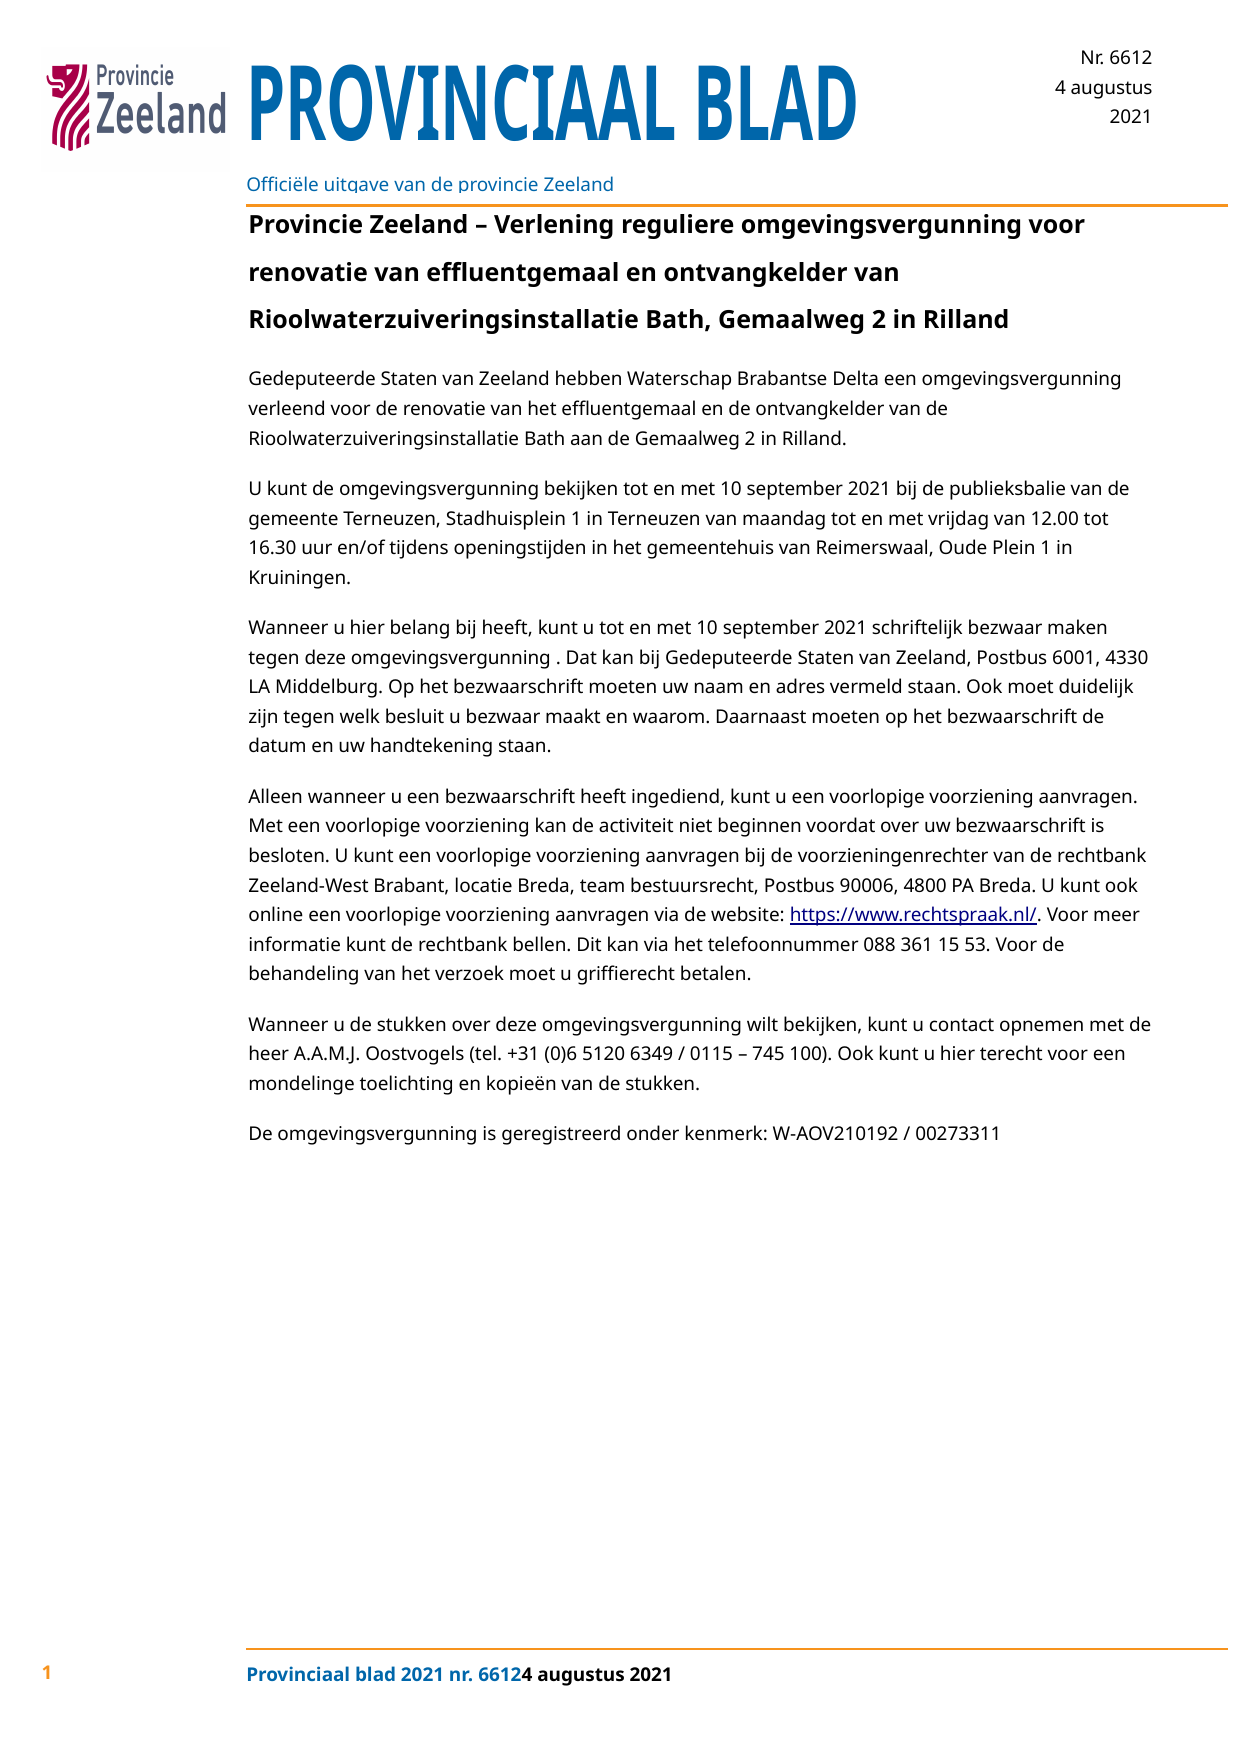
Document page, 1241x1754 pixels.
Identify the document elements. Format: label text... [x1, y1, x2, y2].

text Provincie Zeeland – Verlening reguliere omgevingsvergunning voor renovatie van effluentgemaal en ontvangkelder van Rioolwaterzuiveringsinstallatie Bath, Gemaalweg 2 in Rilland [248, 207, 1152, 336]
text Alleen wanneer u een bezwaarschrift heeft ingediend, kunt u een voorlopige voorziening aanvragen. Met een voorlopige voorziening kan de activiteit niet beginnen voordat over uw bezwaarschrift is besloten. U kunt een voorlopige voorziening aanvragen bij de voorzieningenrechter van de rechtbank Zeeland-West Brabant, locatie Breda, team bestuursrecht, Postbus 90006, 4800 PA Breda. U kunt ook online een voorlopige voorziening aanvragen via de website: https://www.rechtspraak.nl/. Voor meer informatie kunt de rechtbank bellen. Dit kan via het telefoonnummer 088 361 15 53. Voor de behandeling van het verzoek moet u griffierecht betalen. [248, 783, 1152, 986]
text De omgevingsvergunning is geregistreerd onder kenmerk: W-AOV210192 / 00273311 [248, 1121, 1152, 1146]
text Wanneer u de stukken over deze omgevingsvergunning wilt bekijken, kunt u contact opnemen met de heer A.A.M.J. Oostvogels (tel. +31 (0)6 5120 6349 / 0115 – 745 100). Ook kunt u hier terecht voor een mondelinge toelichting en kopieën van de stukken. [248, 1011, 1152, 1096]
text U kunt de omgevingsvergunning bekijken tot en met 10 september 2021 bij de publieksbalie van de gemeente Terneuzen, Stadhuisplein 1 in Terneuzen van maandag tot en met vrijdag van 12.00 tot 16.30 uur en/of tijdens openingstijden in het gemeentehuis van Reimerswaal, Oude Plein 1 in Kruiningen. [248, 475, 1152, 589]
text Gedeputeerde Staten van Zeeland hebben Waterschap Brabantse Delta een omgevingsvergunning verleend voor de renovatie van het effluentgemaal en de ontvangkelder van de Rioolwaterzuiveringsinstallatie Bath aan de Gemaalweg 2 in Rilland. [248, 366, 1152, 450]
picture [41, 47, 231, 172]
text Wanneer u hier belang bij heeft, kunt u tot en met 10 september 2021 schriftelijk bezwaar maken tegen deze omgevingsvergunning . Dat kan bij Gedeputeerde Staten van Zeeland, Postbus 6001, 4330 LA Middelburg. Op het bezwaarschrift moeten uw naam en adres vermeld staan. Ook moet duidelijk zijn tegen welk besluit u bezwaar maakt en waarom. Daarnaast moeten op het bezwaarschrift de datum en uw handtekening staan. [248, 614, 1152, 758]
